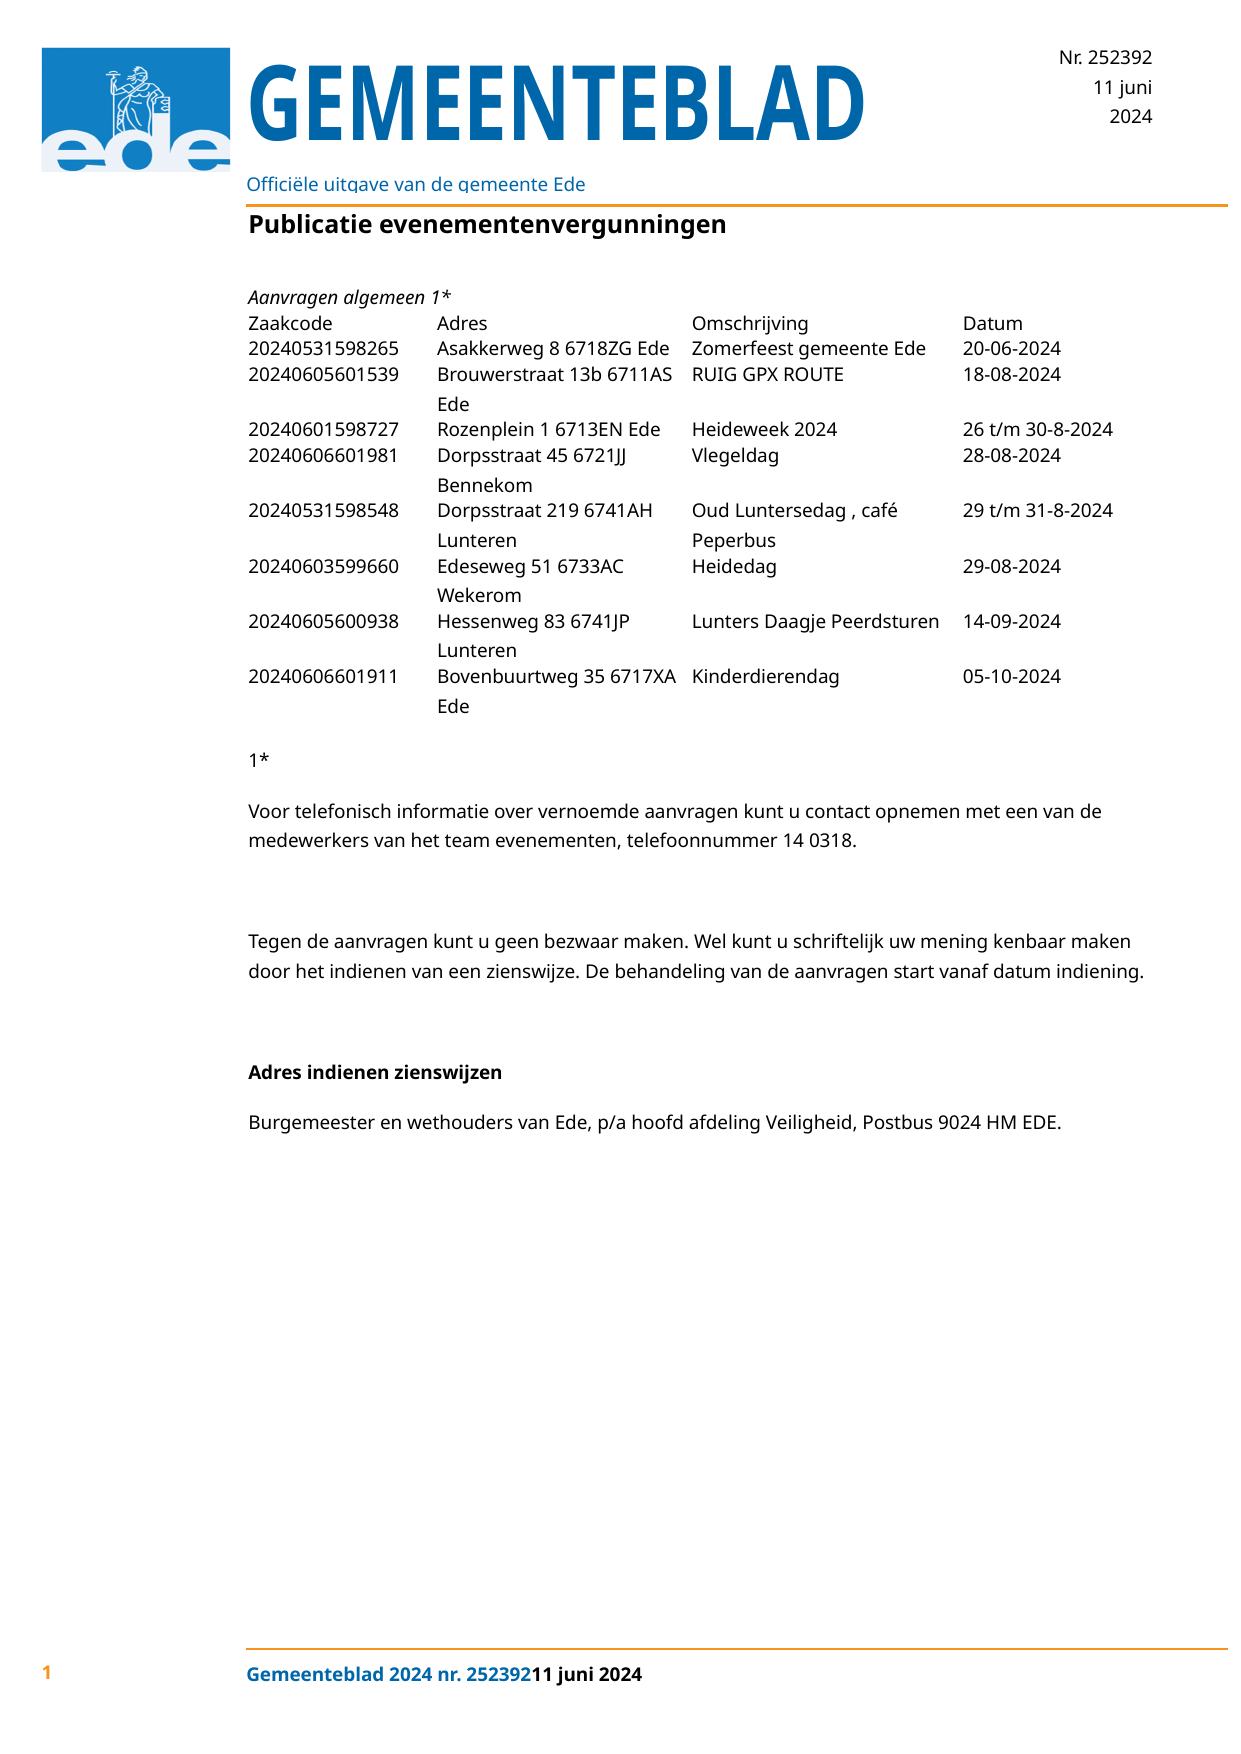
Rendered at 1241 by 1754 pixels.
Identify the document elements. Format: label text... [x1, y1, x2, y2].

table_cell Rozenplein 1 6713EN Ede [437, 416, 692, 442]
text Aanvragen algemeen 1* [248, 284, 1152, 309]
table_cell Kinderdierendag [692, 664, 963, 719]
text Publicatie evenementenvergunningen [248, 207, 1152, 241]
table_cell 20240531598548 [248, 498, 437, 553]
table_cell Bovenbuurtweg 35 6717XA Ede [437, 664, 692, 719]
picture [41, 47, 231, 172]
table_cell RUIG GPX ROUTE [692, 361, 963, 416]
table_cell [248, 719, 437, 744]
table_cell Zomerfeest gemeente Ede [692, 335, 963, 361]
table_cell [437, 719, 692, 744]
table_cell 20-06-2024 [963, 335, 1152, 361]
table_cell 20240605601539 [248, 361, 437, 416]
table_cell 20240601598727 [248, 416, 437, 442]
table_cell Dorpsstraat 219 6741AH Lunteren [437, 498, 692, 553]
text 1* [248, 748, 1152, 773]
table_cell Edeseweg 51 6733AC Wekerom [437, 553, 692, 608]
table_cell 20240606601911 [248, 664, 437, 719]
table_cell Heidedag [692, 553, 963, 608]
table_cell 29 t/m 31-8-2024 [963, 498, 1152, 553]
table_header Datum [963, 310, 1152, 335]
table_cell Brouwerstraat 13b 6711AS Ede [437, 361, 692, 416]
table_cell Heideweek 2024 [692, 416, 963, 442]
text Tegen de aanvragen kunt u geen bezwaar maken. Wel kunt u schriftelijk uw mening kenbaar maken door het indienen van een zienswijze. De behandeling van de aanvragen start vanaf datum indiening. [248, 928, 1152, 984]
table_cell Dorpsstraat 45 6721JJ Bennekom [437, 442, 692, 497]
table_cell 28-08-2024 [963, 442, 1152, 497]
table_cell 20240605600938 [248, 608, 437, 663]
table_cell [963, 719, 1152, 744]
table_header Adres [437, 310, 692, 335]
table_cell Oud Luntersedag , café Peperbus [692, 498, 963, 553]
table_cell 18-08-2024 [963, 361, 1152, 416]
table_cell Hessenweg 83 6741JP Lunteren [437, 608, 692, 663]
table_cell Vlegeldag [692, 442, 963, 497]
table_cell Asakkerweg 8 6718ZG Ede [437, 335, 692, 361]
table_cell 20240531598265 [248, 335, 437, 361]
table_cell 20240603599660 [248, 553, 437, 608]
table_cell 29-08-2024 [963, 553, 1152, 608]
table_cell Lunters Daagje Peerdsturen [692, 608, 963, 663]
table_cell [692, 719, 963, 744]
table_cell 05-10-2024 [963, 664, 1152, 719]
text Adres indienen zienswijzen [248, 1059, 1152, 1085]
table_cell 14-09-2024 [963, 608, 1152, 663]
table_header Omschrijving [692, 310, 963, 335]
table_cell 26 t/m 30-8-2024 [963, 416, 1152, 442]
text Burgemeester en wethouders van Ede, p/a hoofd afdeling Veiligheid, Postbus 9024 HM EDE. [248, 1109, 1152, 1135]
text Voor telefonisch informatie over vernoemde aanvragen kunt u contact opnemen met een van de medewerkers van het team evenementen, telefoonnummer 14 0318. [248, 798, 1152, 853]
table_header Zaakcode [248, 310, 437, 335]
table_cell 20240606601981 [248, 442, 437, 497]
